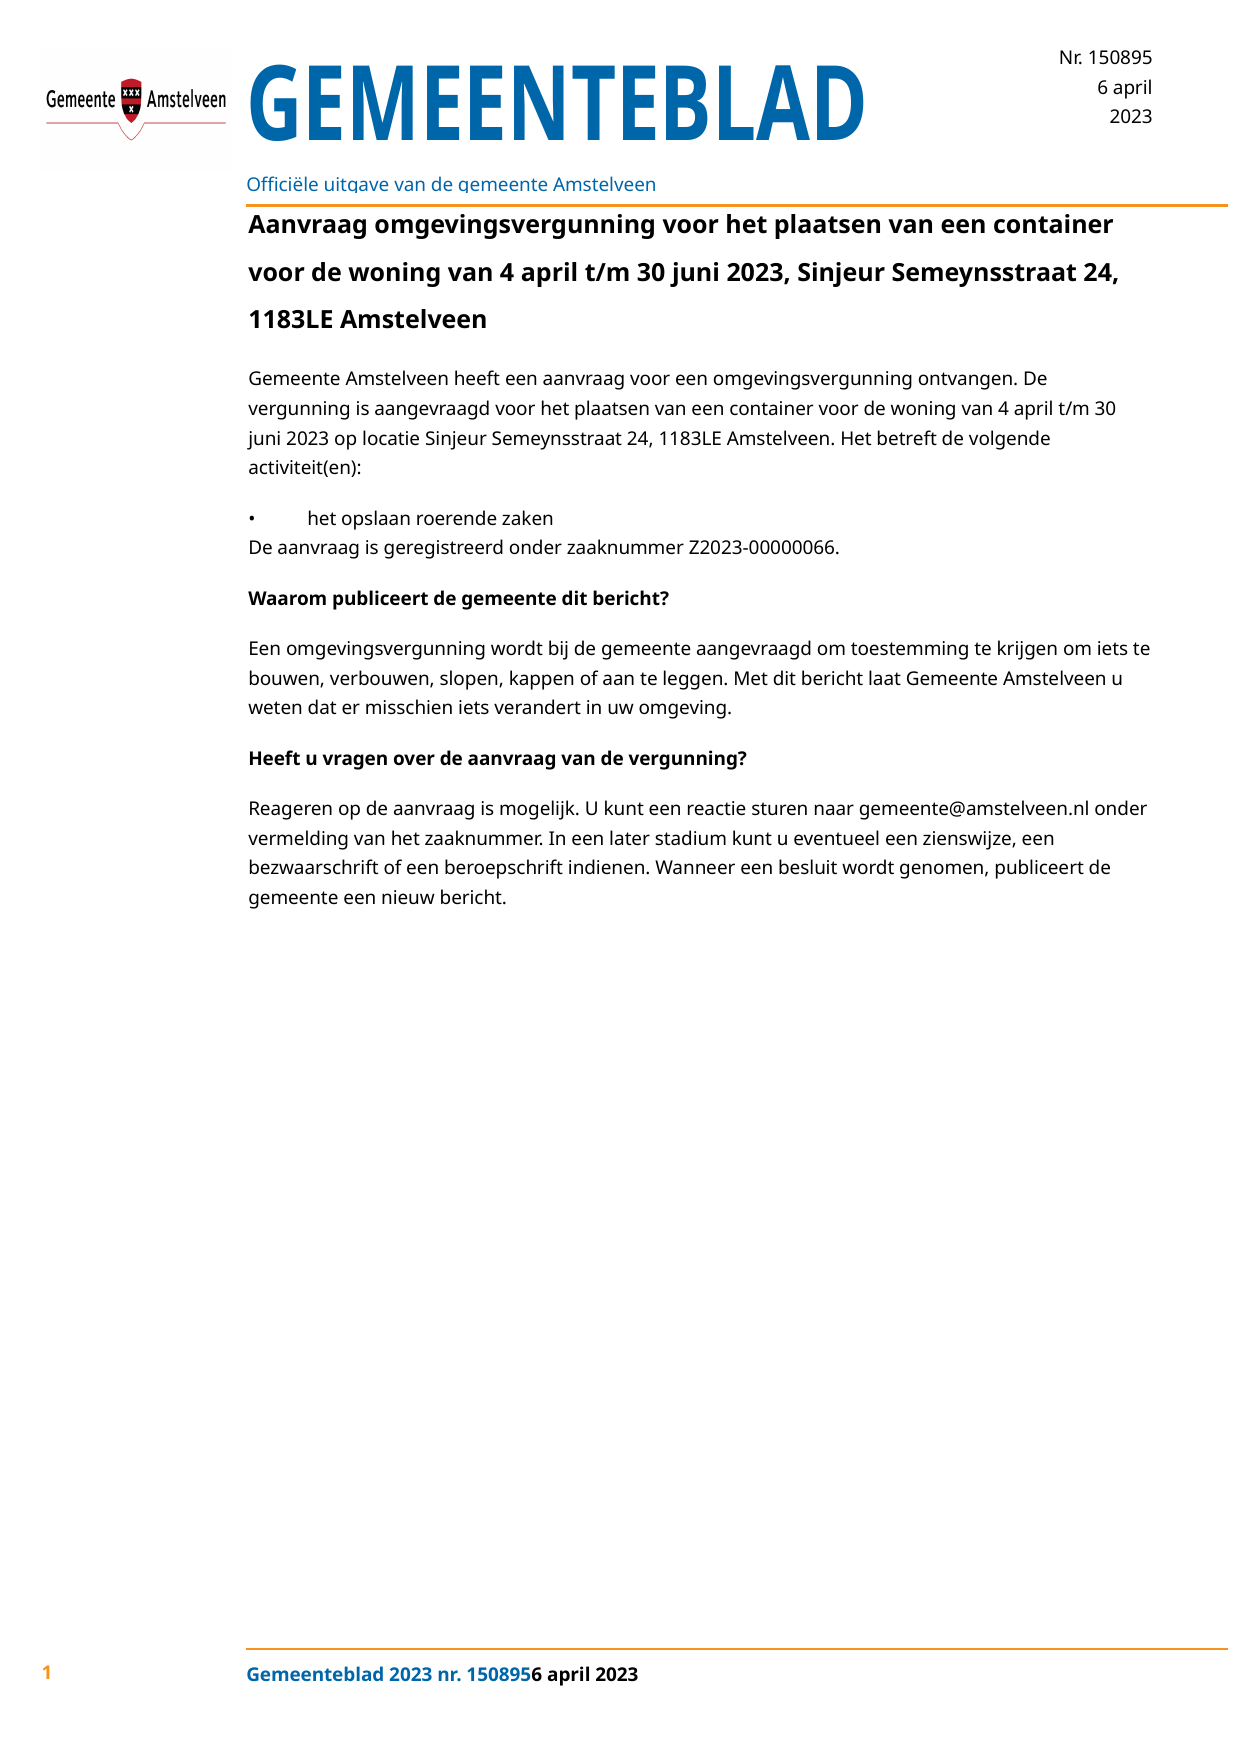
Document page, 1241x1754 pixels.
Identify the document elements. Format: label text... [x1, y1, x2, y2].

text Reageren op de aanvraag is mogelijk. U kunt een reactie sturen naar gemeente@amstelveen.nl onder vermelding van het zaaknummer. In een later stadium kunt u eventueel een zienswijze, een bezwaarschrift of een beroepschrift indienen. Wanneer een besluit wordt genomen, publiceert de gemeente een nieuw bericht. [248, 795, 1152, 909]
picture [41, 47, 231, 172]
text Waarom publiceert de gemeente dit bericht? [248, 585, 1152, 610]
text De aanvraag is geregistreerd onder zaaknummer Z2023-00000066. [248, 534, 1152, 560]
list het opslaan roerende zaken [248, 505, 1152, 530]
text Aanvraag omgevingsvergunning voor het plaatsen van een container voor de woning van 4 april t/m 30 juni 2023, Sinjeur Semeynsstraat 24, 1183LE Amstelveen [248, 207, 1152, 336]
text Heeft u vragen over de aanvraag van de vergunning? [248, 745, 1152, 770]
text Een omgevingsvergunning wordt bij de gemeente aangevraagd om toestemming te krijgen om iets te bouwen, verbouwen, slopen, kappen of aan te leggen. Met dit bericht laat Gemeente Amstelveen u weten dat er misschien iets verandert in uw omgeving. [248, 635, 1152, 720]
text Gemeente Amstelveen heeft een aanvraag voor een omgevingsvergunning ontvangen. De vergunning is aangevraagd voor het plaatsen van een container voor de woning van 4 april t/m 30 juni 2023 op locatie Sinjeur Semeynsstraat 24, 1183LE Amstelveen. Het betreft de volgende activiteit(en): [248, 366, 1152, 480]
